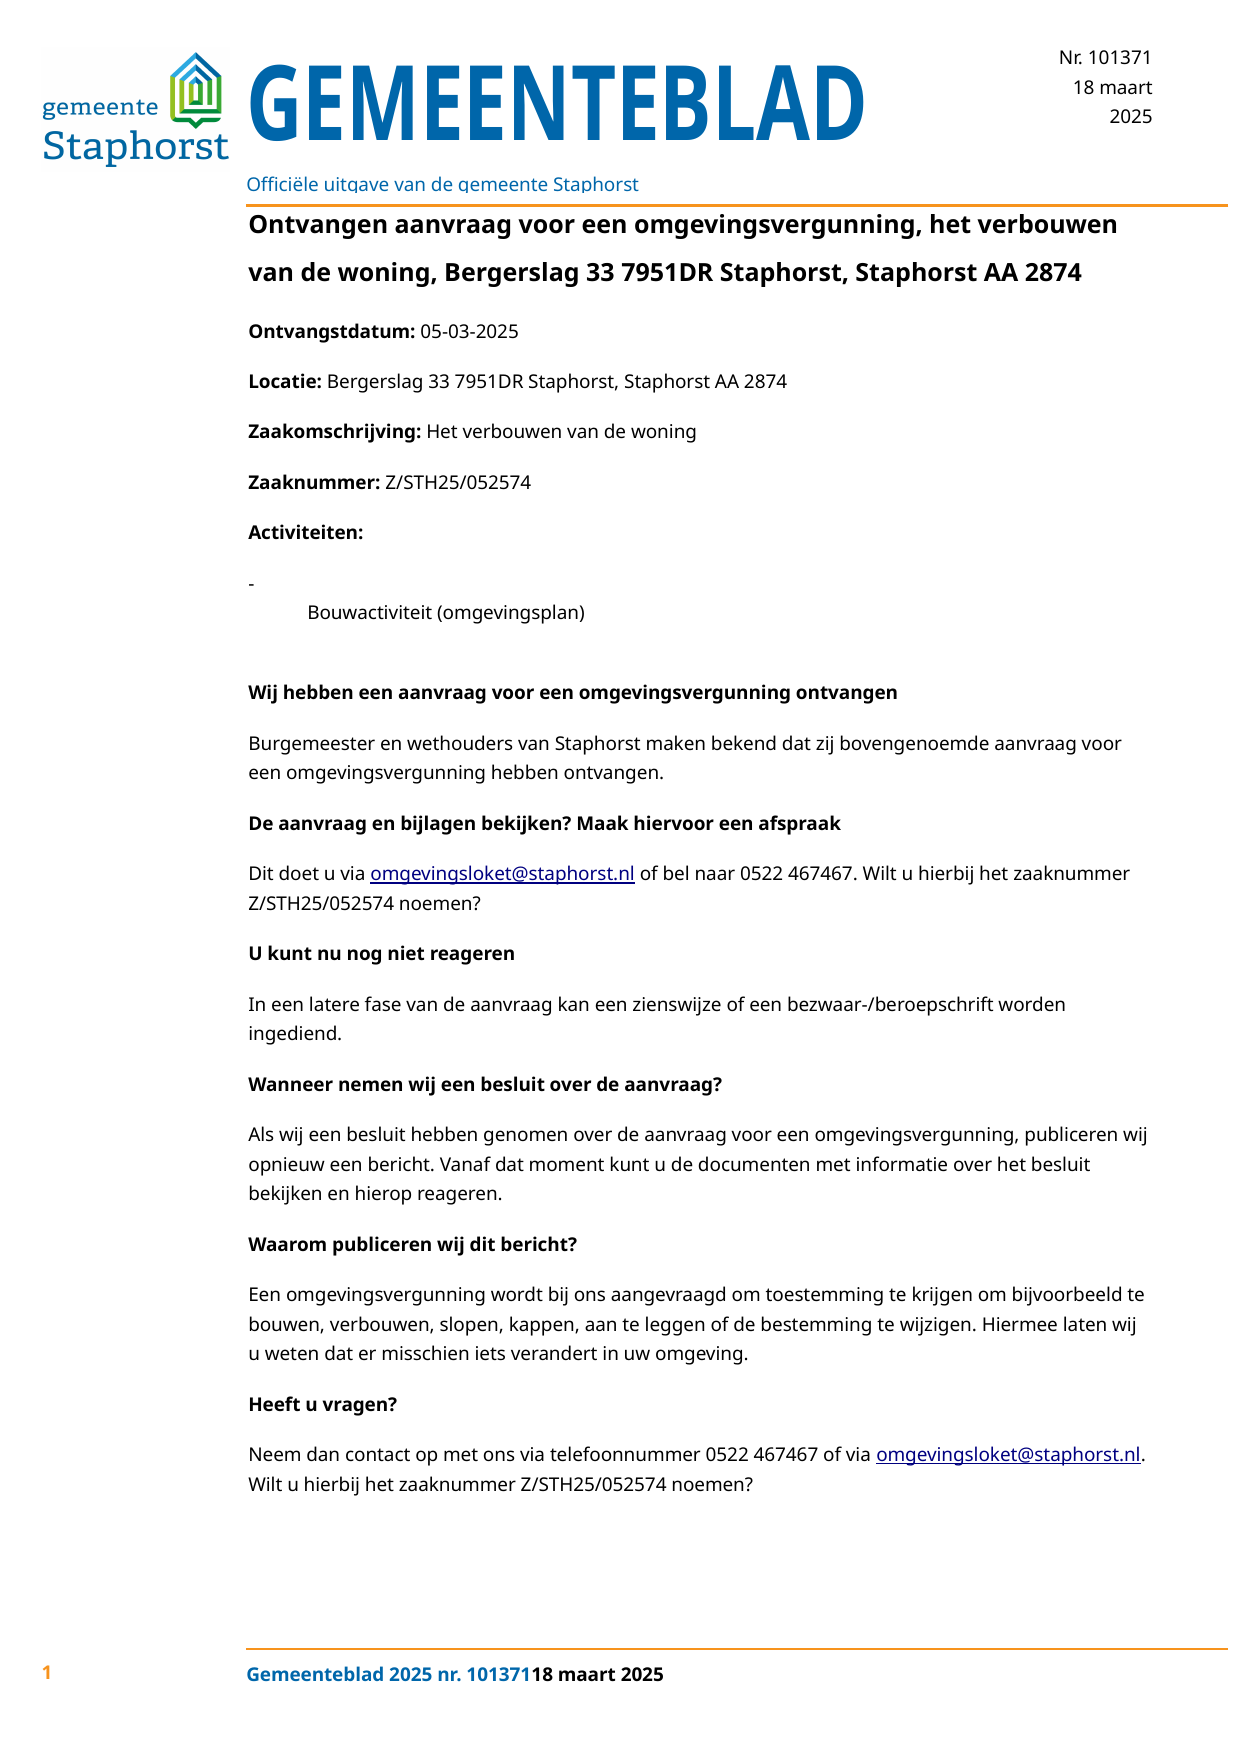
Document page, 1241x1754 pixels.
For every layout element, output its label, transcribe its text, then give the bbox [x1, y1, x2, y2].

text Als wij een besluit hebben genomen over de aanvraag voor een omgevingsvergunning, publiceren wij opnieuw een bericht. Vanaf dat moment kunt u de documenten met informatie over het besluit bekijken en hierop reageren. [248, 1121, 1152, 1206]
text Locatie: Bergerslag 33 7951DR Staphorst, Staphorst AA 2874 [248, 368, 1152, 394]
text Activiteiten: [248, 519, 1152, 545]
text Zaakomschrijving: Het verbouwen van de woning [248, 419, 1152, 444]
text Ontvangen aanvraag voor een omgevingsvergunning, het verbouwen van de woning, Bergerslag 33 7951DR Staphorst, Staphorst AA 2874 [248, 207, 1152, 288]
text In een latere fase van de aanvraag kan een zienswijze of een bezwaar-/beroepschrift worden ingediend. [248, 991, 1152, 1046]
text Heeft u vragen? [248, 1391, 1152, 1417]
text Burgemeester en wethouders van Staphorst maken bekend dat zij bovengenoemde aanvraag voor een omgevingsvergunning hebben ontvangen. [248, 730, 1152, 785]
text Wanneer nemen wij een besluit over de aanvraag? [248, 1071, 1152, 1097]
text Dit doet u via omgevingsloket@staphorst.nl of bel naar 0522 467467. Wilt u hierbij het zaaknummer Z/STH25/052574 noemen? [248, 860, 1152, 916]
text De aanvraag en bijlagen bekijken? Maak hiervoor een afspraak [248, 810, 1152, 836]
text Zaaknummer: Z/STH25/052574 [248, 469, 1152, 495]
text Neem dan contact op met ons via telefoonnummer 0522 467467 of via omgevingsloket@staphorst.nl. Wilt u hierbij het zaaknummer Z/STH25/052574 noemen? [248, 1441, 1152, 1497]
text U kunt nu nog niet reageren [248, 940, 1152, 966]
text Ontvangstdatum: 05-03-2025 [248, 318, 1152, 344]
text Een omgevingsvergunning wordt bij ons aangevraagd om toestemming te krijgen om bijvoorbeeld te bouwen, verbouwen, slopen, kappen, aan te leggen of de bestemming te wijzigen. Hiermee laten wij u weten dat er misschien iets verandert in uw omgeving. [248, 1281, 1152, 1366]
text Waarom publiceren wij dit bericht? [248, 1231, 1152, 1257]
list Bouwactiviteit (omgevingsplan) [248, 599, 1152, 625]
picture [41, 47, 231, 172]
text Wij hebben een aanvraag voor een omgevingsvergunning ontvangen [248, 679, 1152, 705]
